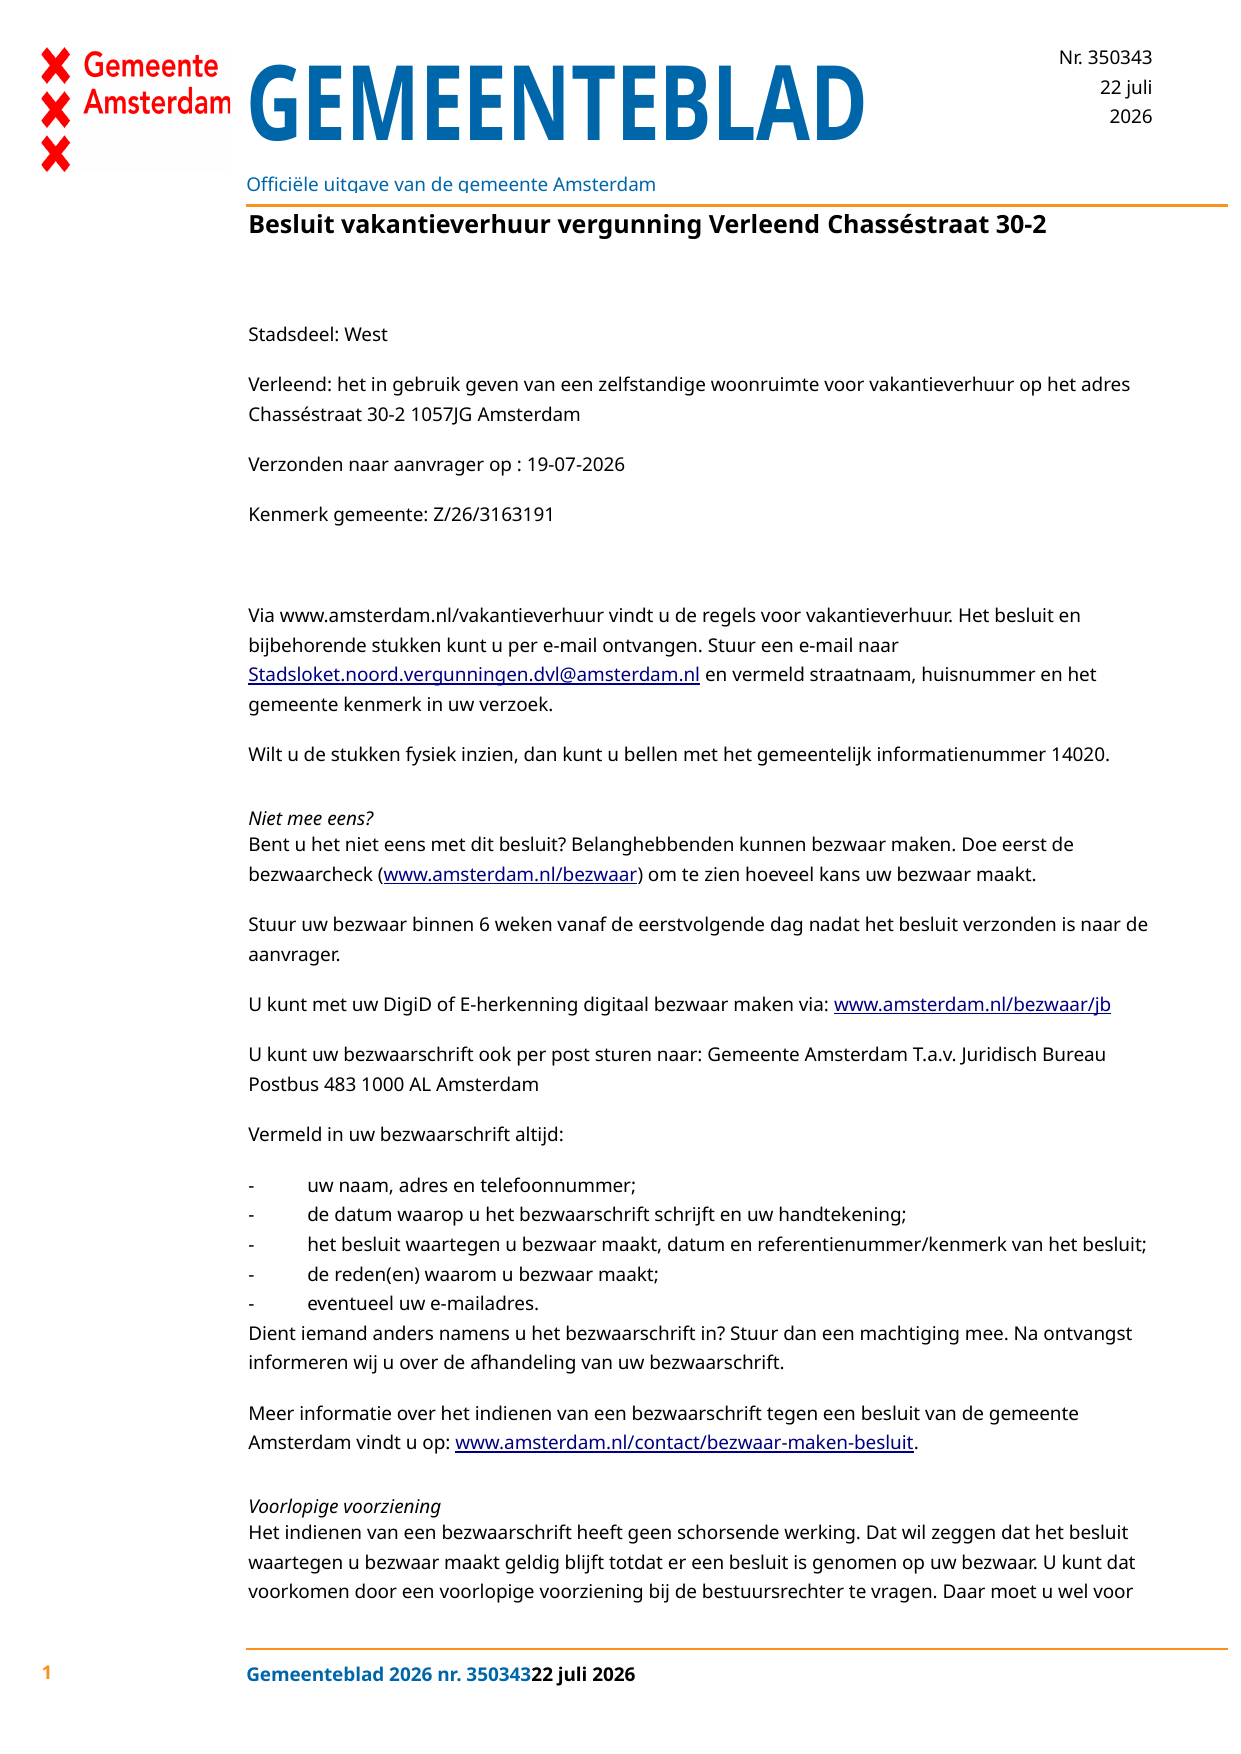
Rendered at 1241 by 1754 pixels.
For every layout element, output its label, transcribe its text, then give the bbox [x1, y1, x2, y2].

text Voorlopige voorziening [248, 1493, 1152, 1519]
picture [41, 47, 231, 172]
text Via www.amsterdam.nl/vakantieverhuur vindt u de regels voor vakantieverhuur. Het besluit en bijbehorende stukken kunt u per e-mail ontvangen. Stuur een e-mail naar Stadsloket.noord.vergunningen.dvl@amsterdam.nl en vermeld straatnaam, huisnummer en het gemeente kenmerk in uw verzoek. [248, 602, 1152, 717]
text U kunt met uw DigiD of E-herkenning digitaal bezwaar maken via: www.amsterdam.nl/bezwaar/jb [248, 991, 1152, 1017]
text Dient iemand anders namens u het bezwaarschrift in? Stuur dan een machtiging mee. Na ontvangst informeren wij u over de afhandeling van uw bezwaarschrift. [248, 1320, 1152, 1375]
text Wilt u de stukken fysiek inzien, dan kunt u bellen met het gemeentelijk informatienummer 14020. [248, 742, 1152, 767]
text U kunt uw bezwaarschrift ook per post sturen naar: Gemeente Amsterdam T.a.v. Juridisch Bureau Postbus 483 1000 AL Amsterdam [248, 1042, 1152, 1097]
list eventueel uw e-mailadres. [248, 1290, 1152, 1316]
text Bent u het niet eens met dit besluit? Belanghebbenden kunnen bezwaar maken. Doe eerst de bezwaarcheck (www.amsterdam.nl/bezwaar) om te zien hoeveel kans uw bezwaar maakt. [248, 831, 1152, 887]
text Het indienen van een bezwaarschrift heeft geen schorsende werking. Dat wil zeggen dat het besluit waartegen u bezwaar maakt geldig blijft totdat er een besluit is genomen op uw bezwaar. U kunt dat voorkomen door een voorlopige voorziening bij de bestuursrechter te vragen. Daar moet u wel voor [248, 1519, 1152, 1604]
text Besluit vakantieverhuur vergunning Verleend Chasséstraat 30-2 [248, 207, 1152, 241]
text Verzonden naar aanvrager op : 19-07-2026 [248, 451, 1152, 477]
list de datum waarop u het bezwaarschrift schrijft en uw handtekening; [248, 1202, 1152, 1227]
text Verleend: het in gebruik geven van een zelfstandige woonruimte voor vakantieverhuur op het adres Chasséstraat 30-2 1057JG Amsterdam [248, 371, 1152, 426]
list het besluit waartegen u bezwaar maakt, datum en referentienummer/kenmerk van het besluit; [248, 1231, 1152, 1257]
text Kenmerk gemeente: Z/26/3163191 [248, 502, 1152, 527]
text Niet mee eens? [248, 806, 1152, 831]
text Vermeld in uw bezwaarschrift altijd: [248, 1122, 1152, 1147]
text Stuur uw bezwaar binnen 6 weken vanaf de eerstvolgende dag nadat het besluit verzonden is naar de aanvrager. [248, 911, 1152, 967]
list de reden(en) waarom u bezwaar maakt; [248, 1261, 1152, 1287]
list uw naam, adres en telefoonnummer; [248, 1172, 1152, 1198]
text Meer informatie over het indienen van een bezwaarschrift tegen een besluit van de gemeente Amsterdam vindt u op: www.amsterdam.nl/contact/bezwaar-maken-besluit. [248, 1400, 1152, 1455]
text Stadsdeel: West [248, 321, 1152, 346]
